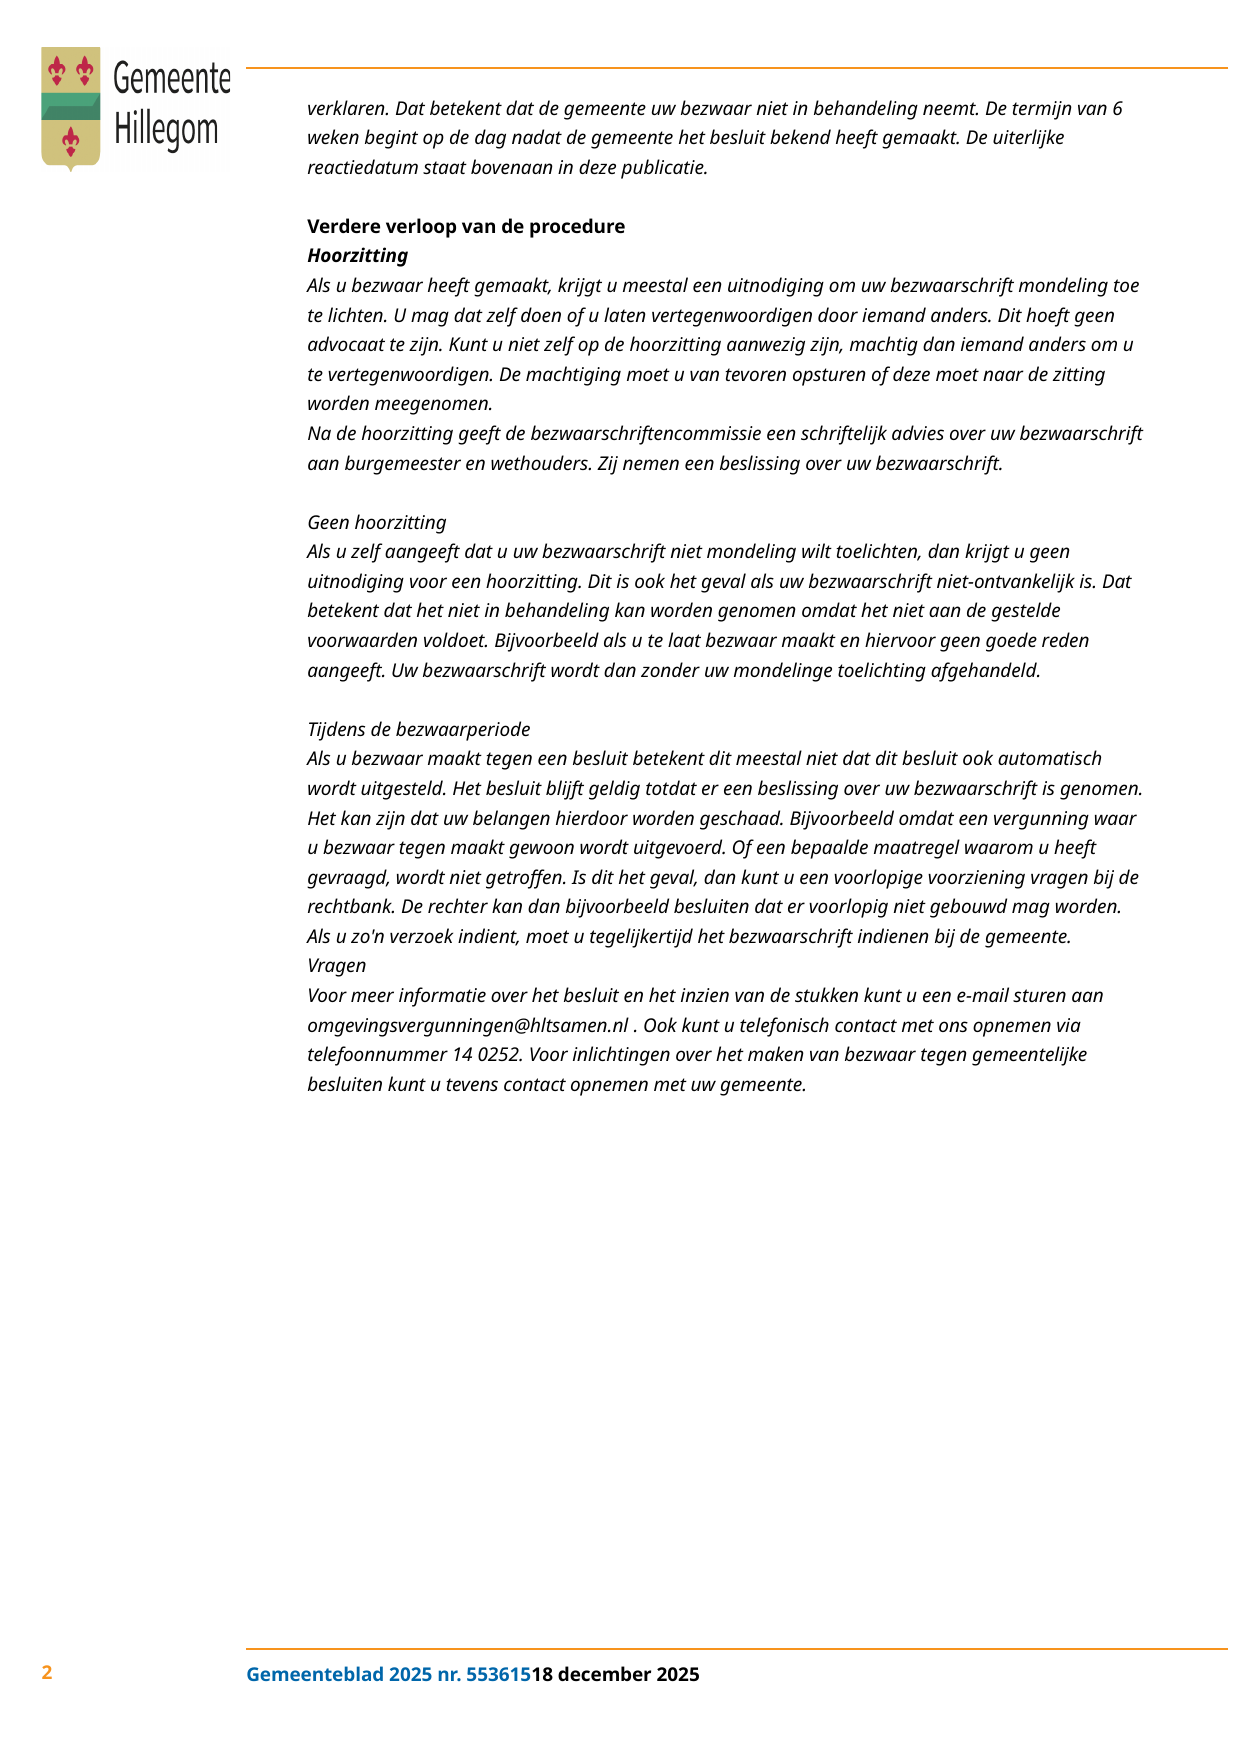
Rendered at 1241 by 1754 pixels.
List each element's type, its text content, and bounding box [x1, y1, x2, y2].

list Tijdens de bezwaarperiode [248, 716, 1152, 742]
picture [41, 47, 231, 172]
list Voor meer informatie over het besluit en het inzien van de stukken kunt u een e-mail sturen aan omgevingsvergunningen@hltsamen.nl . Ook kunt u telefonisch contact met ons opnemen via telefoonnummer 14 0252. Voor inlichtingen over het maken van bezwaar tegen gemeentelijke besluiten kunt u tevens contact opnemen met uw gemeente. [248, 982, 1152, 1097]
list verklaren. Dat betekent dat de gemeente uw bezwaar niet in behandeling neemt. De termijn van 6 weken begint op de dag nadat de gemeente het besluit bekend heeft gemaakt. De uiterlijke reactiedatum staat bovenaan in deze publicatie. [248, 95, 1152, 180]
list Vragen [248, 953, 1152, 978]
list Verdere verloop van de procedure [248, 213, 1152, 239]
list Hoorzitting [248, 243, 1152, 268]
list Als u bezwaar maakt tegen een besluit betekent dit meestal niet dat dit besluit ook automatisch wordt uitgesteld. Het besluit blijft geldig totdat er een beslissing over uw bezwaarschrift is genomen. Het kan zijn dat uw belangen hierdoor worden geschaad. Bijvoorbeeld omdat een vergunning waar u bezwaar tegen maakt gewoon wordt uitgevoerd. Of een bepaalde maatregel waarom u heeft gevraagd, wordt niet getroffen. Is dit het geval, dan kunt u een voorlopige voorziening vragen bij de rechtbank. De rechter kan dan bijvoorbeeld besluiten dat er voorlopig niet gebouwd mag worden. Als u zo'n verzoek indient, moet u tegelijkertijd het bezwaarschrift indienen bij de gemeente. [248, 746, 1152, 949]
list Na de hoorzitting geeft de bezwaarschriftencommissie een schriftelijk advies over uw bezwaarschrift aan burgemeester en wethouders. Zij nemen een beslissing over uw bezwaarschrift. [248, 420, 1152, 476]
list Als u bezwaar heeft gemaakt, krijgt u meestal een uitnodiging om uw bezwaarschrift mondeling toe te lichten. U mag dat zelf doen of u laten vertegenwoordigen door iemand anders. Dit hoeft geen advocaat te zijn. Kunt u niet zelf op de hoorzitting aanwezig zijn, machtig dan iemand anders om u te vertegenwoordigen. De machtiging moet u van tevoren opsturen of deze moet naar de zitting worden meegenomen. [248, 272, 1152, 416]
list Geen hoorzitting [248, 509, 1152, 535]
list Als u zelf aangeeft dat u uw bezwaarschrift niet mondeling wilt toelichten, dan krijgt u geen uitnodiging voor een hoorzitting. Dit is ook het geval als uw bezwaarschrift niet-ontvankelijk is. Dat betekent dat het niet in behandeling kan worden genomen omdat het niet aan de gestelde voorwaarden voldoet. Bijvoorbeeld als u te laat bezwaar maakt en hiervoor geen goede reden aangeeft. Uw bezwaarschrift wordt dan zonder uw mondelinge toelichting afgehandeld. [248, 538, 1152, 683]
